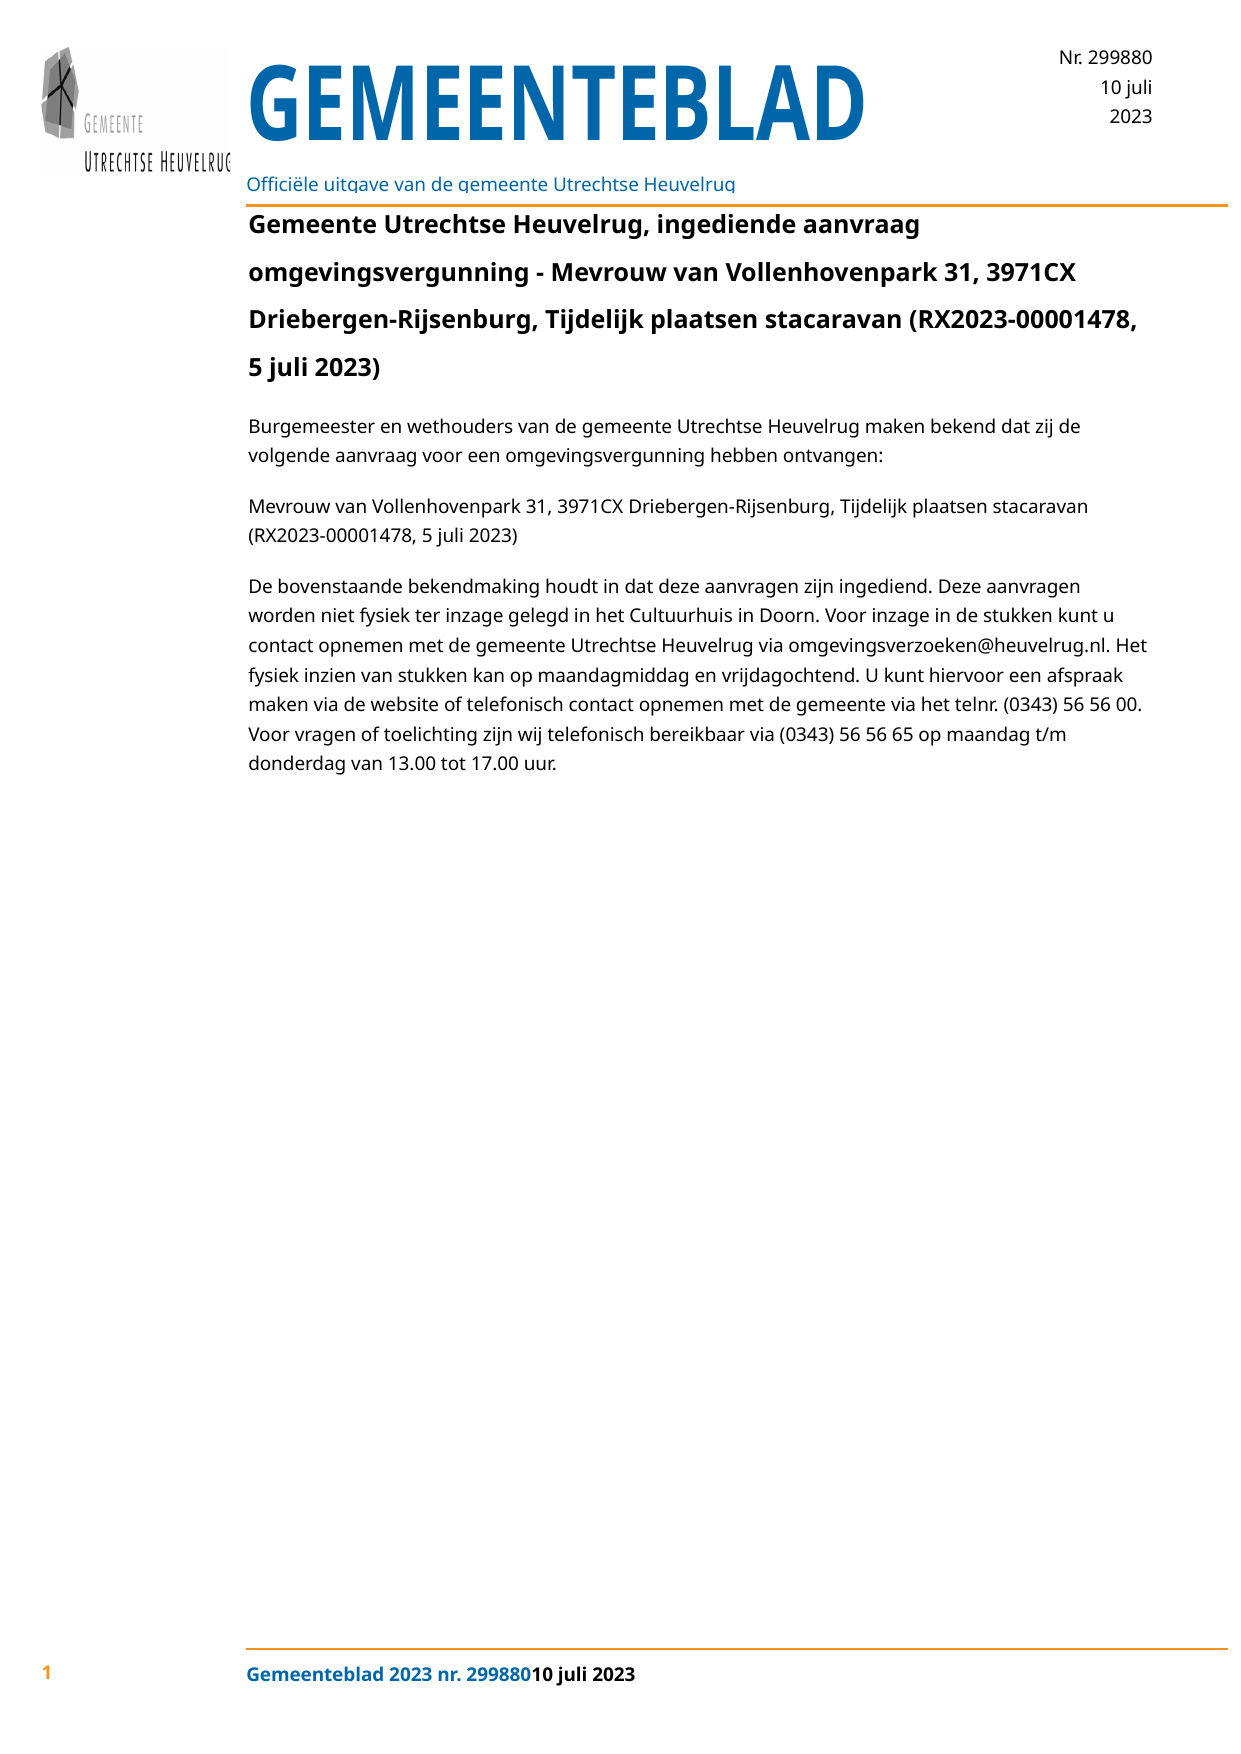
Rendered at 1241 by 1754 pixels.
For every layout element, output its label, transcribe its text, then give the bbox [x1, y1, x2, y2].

text Burgemeester en wethouders van de gemeente Utrechtse Heuvelrug maken bekend dat zij de volgende aanvraag voor een omgevingsvergunning hebben ontvangen: [248, 413, 1152, 468]
text Gemeente Utrechtse Heuvelrug, ingediende aanvraag omgevingsvergunning - Mevrouw van Vollenhovenpark 31, 3971CX Driebergen-Rijsenburg, Tijdelijk plaatsen stacaravan (RX2023-00001478, 5 juli 2023) [248, 207, 1152, 384]
text Mevrouw van Vollenhovenpark 31, 3971CX Driebergen-Rijsenburg, Tijdelijk plaatsen stacaravan (RX2023-00001478, 5 juli 2023) [248, 493, 1152, 548]
picture [41, 47, 231, 172]
text De bovenstaande bekendmaking houdt in dat deze aanvragen zijn ingediend. Deze aanvragen worden niet fysiek ter inzage gelegd in het Cultuurhuis in Doorn. Voor inzage in de stukken kunt u contact opnemen met de gemeente Utrechtse Heuvelrug via omgevingsverzoeken@heuvelrug.nl. Het fysiek inzien van stukken kan op maandagmiddag en vrijdagochtend. U kunt hiervoor een afspraak maken via de website of telefonisch contact opnemen met de gemeente via het telnr. (0343) 56 56 00. Voor vragen of toelichting zijn wij telefonisch bereikbaar via (0343) 56 56 65 op maandag t/m donderdag van 13.00 tot 17.00 uur. [248, 573, 1152, 776]
